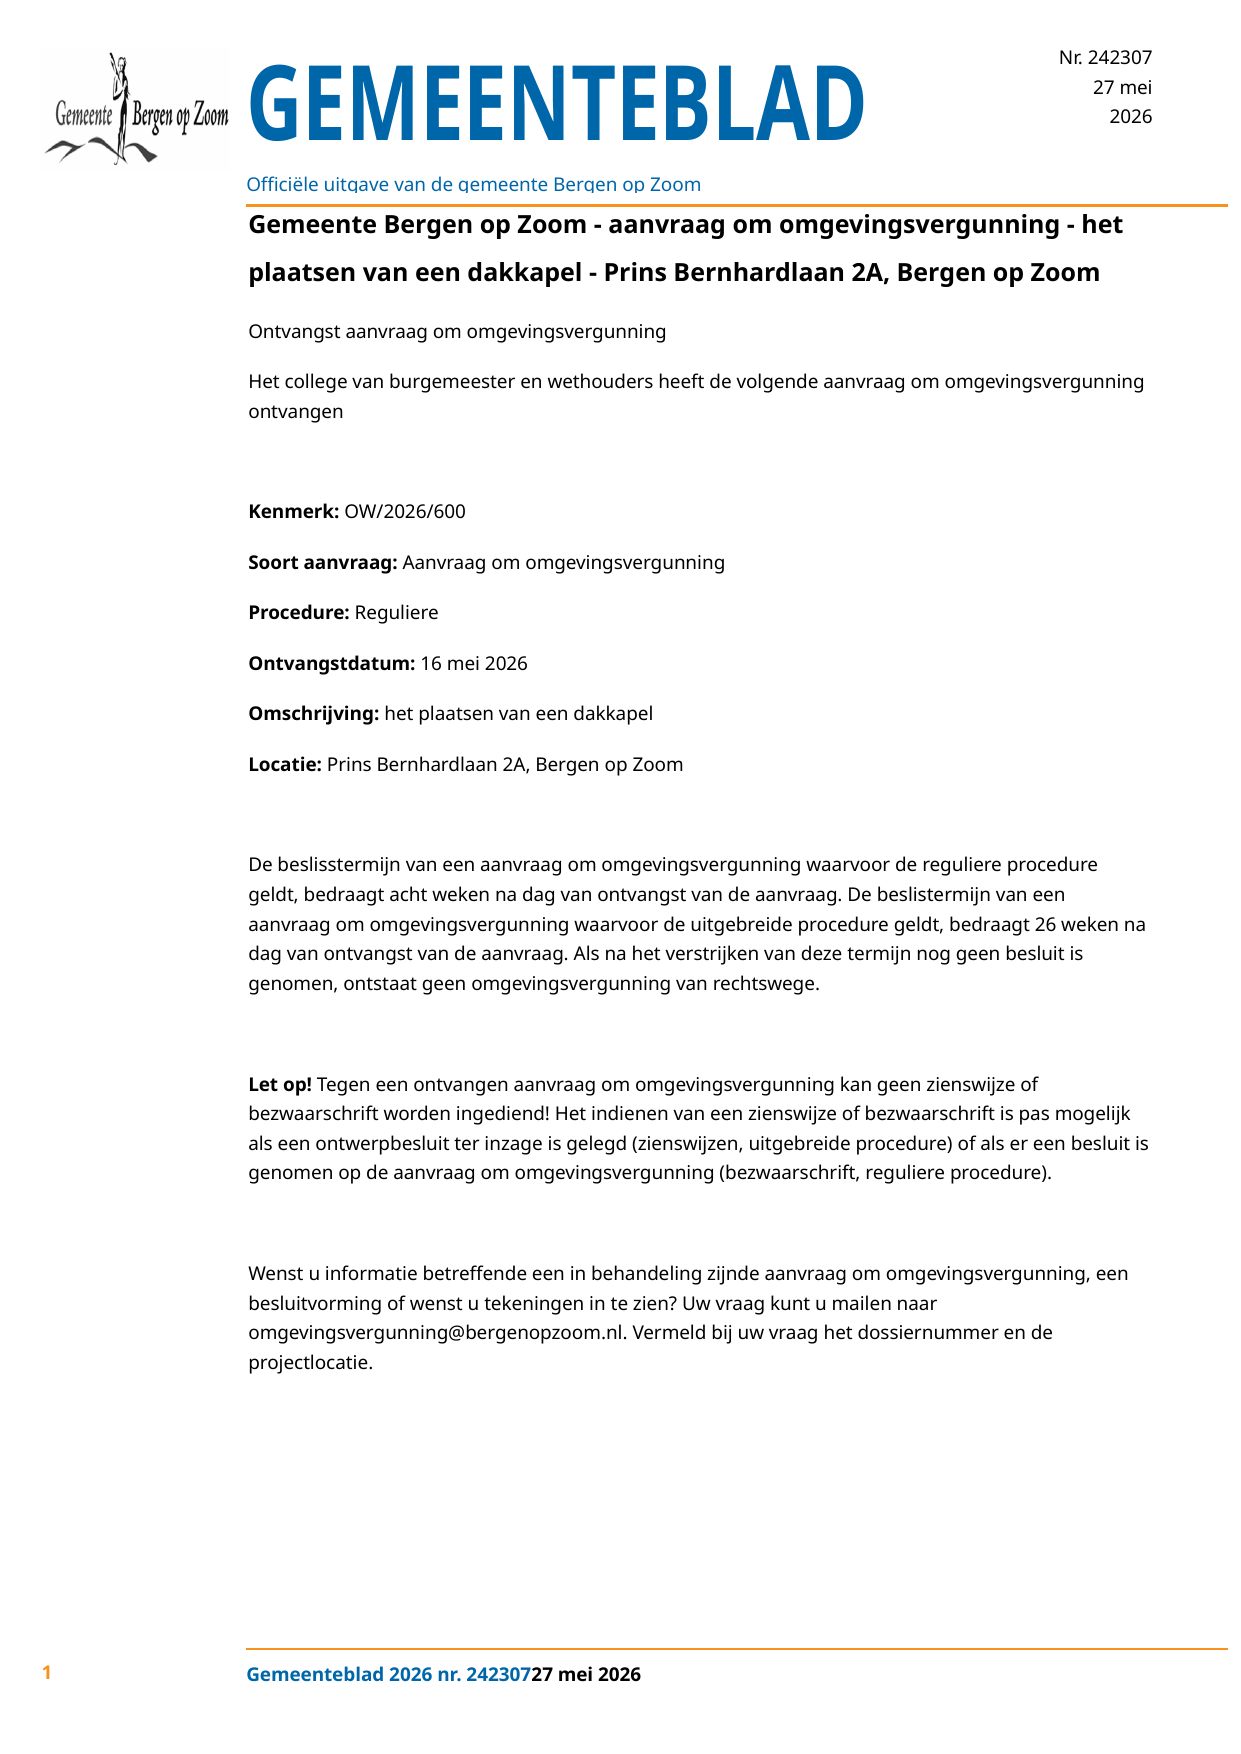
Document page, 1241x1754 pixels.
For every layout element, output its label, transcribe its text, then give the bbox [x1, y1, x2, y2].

text Kenmerk: OW/2026/600 [248, 499, 1152, 524]
text Wenst u informatie betreffende een in behandeling zijnde aanvraag om omgevingsvergunning, een besluitvorming of wenst u tekeningen in te zien? Uw vraag kunt u mailen naar omgevingsvergunning@bergenopzoom.nl. Vermeld bij uw vraag het dossiernummer en de projectlocatie. [248, 1260, 1152, 1375]
text Het college van burgemeester en wethouders heeft de volgende aanvraag om omgevingsvergunning ontvangen [248, 368, 1152, 424]
text Ontvangst aanvraag om omgevingsvergunning [248, 318, 1152, 344]
text Locatie: Prins Bernhardlaan 2A, Bergen op Zoom [248, 751, 1152, 777]
text Let op! Tegen een ontvangen aanvraag om omgevingsvergunning kan geen zienswijze of bezwaarschrift worden ingediend! Het indienen van een zienswijze of bezwaarschrift is pas mogelijk als een ontwerpbesluit ter inzage is gelegd (zienswijzen, uitgebreide procedure) of als er een besluit is genomen op de aanvraag om omgevingsvergunning (bezwaarschrift, reguliere procedure). [248, 1071, 1152, 1185]
text Ontvangstdatum: 16 mei 2026 [248, 650, 1152, 676]
text De beslisstermijn van een aanvraag om omgevingsvergunning waarvoor de reguliere procedure geldt, bedraagt acht weken na dag van ontvangst van de aanvraag. De beslistermijn van een aanvraag om omgevingsvergunning waarvoor de uitgebreide procedure geldt, bedraagt 26 weken na dag van ontvangst van de aanvraag. Als na het verstrijken van deze termijn nog geen besluit is genomen, ontstaat geen omgevingsvergunning van rechtswege. [248, 852, 1152, 996]
text Omschrijving: het plaatsen van een dakkapel [248, 700, 1152, 726]
text Procedure: Reguliere [248, 599, 1152, 625]
text Gemeente Bergen op Zoom - aanvraag om omgevingsvergunning - het plaatsen van een dakkapel - Prins Bernhardlaan 2A, Bergen op Zoom [248, 207, 1152, 288]
picture [41, 47, 231, 172]
text Soort aanvraag: Aanvraag om omgevingsvergunning [248, 549, 1152, 575]
